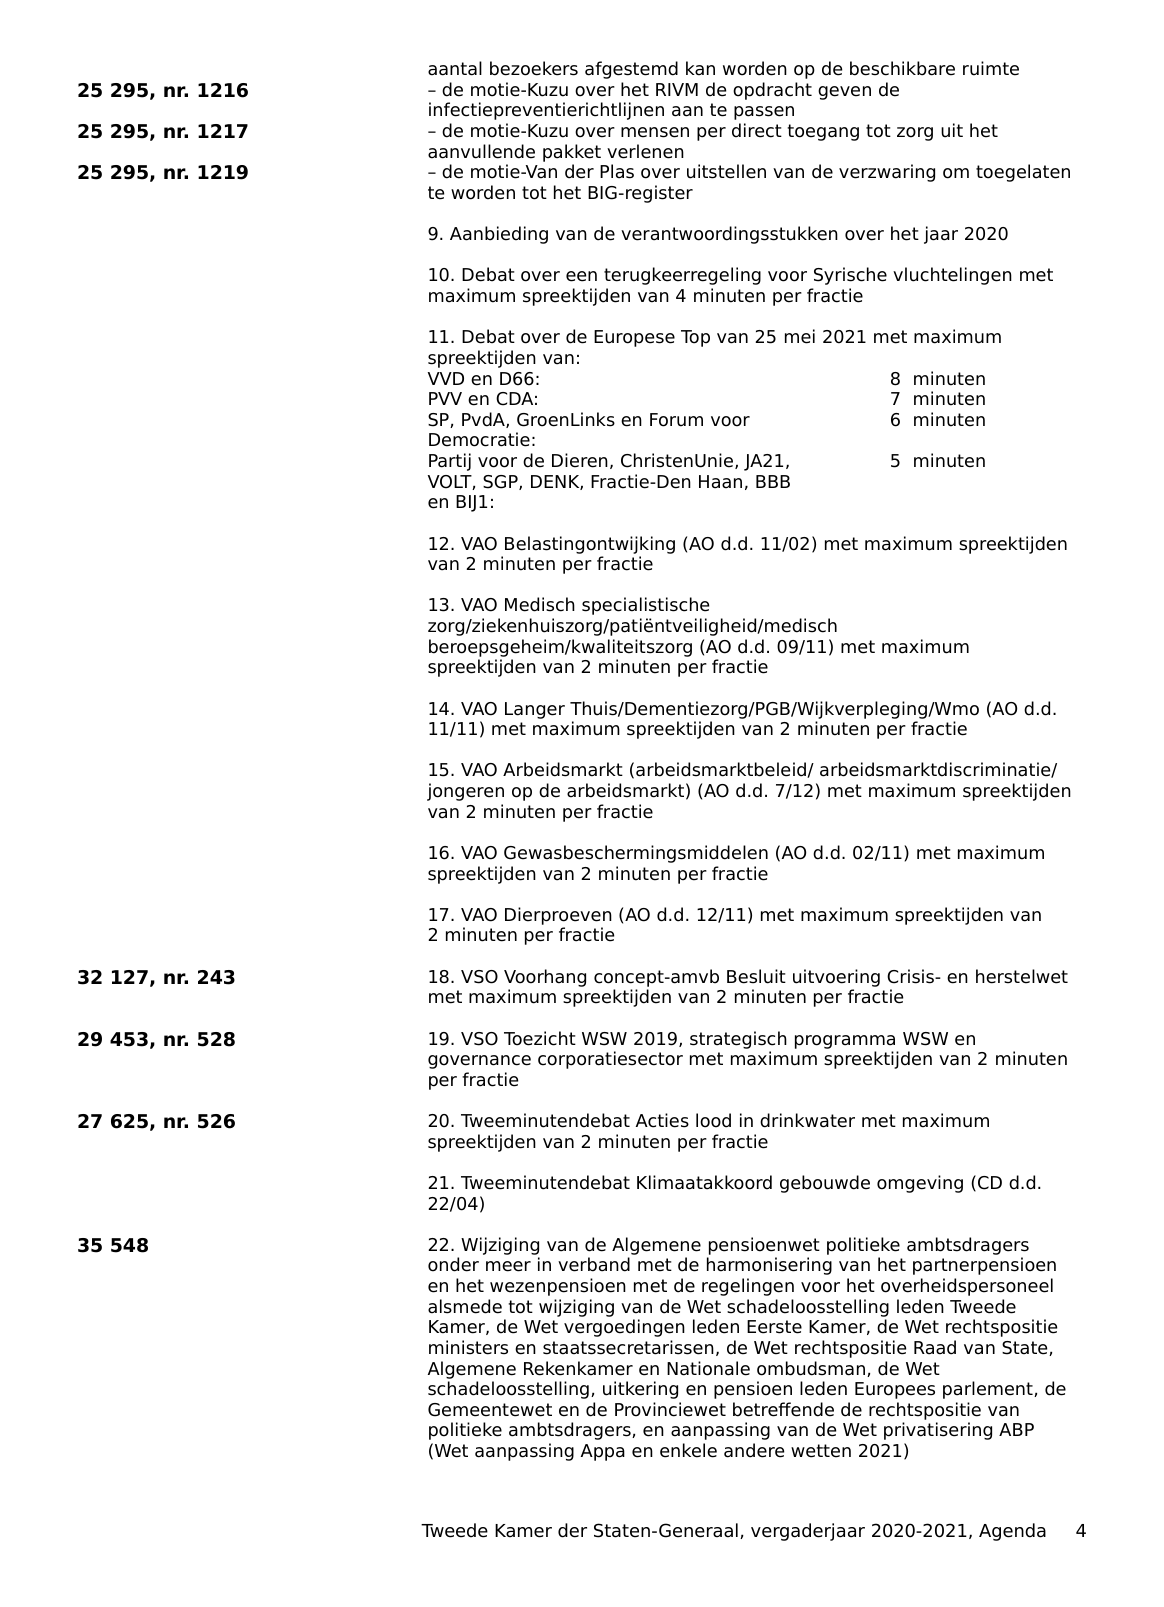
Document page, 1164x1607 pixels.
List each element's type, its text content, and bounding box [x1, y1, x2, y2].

table_cell 15. VAO Arbeidsmarkt (arbeidsmarktbeleid/ arbeidsmarktdiscriminatie/ jongeren op de arbeidsmarkt) (AO d.d. 7/12) met maximum spreektijden van 2 minuten per fractie [421, 760, 1087, 822]
table_cell [77, 245, 404, 265]
table_cell [404, 307, 421, 327]
table_cell 22. Wijziging van de Algemene pensioenwet politieke ambtsdragers onder meer in verband met de harmonisering van het partnerpensioen en het wezenpensioen met de regelingen voor het overheidspersoneel alsmede tot wijziging van de Wet schadeloosstelling leden Tweede Kamer, de Wet vergoedingen leden Eerste Kamer, de Wet rechtspositie ministers en staatssecretarissen, de Wet rechtspositie Raad van State, Algemene Rekenkamer en Nationale ombudsman, de Wet schadeloosstelling, uitkering en pensioen leden Europees parlement, de Gemeentewet en de Provinciewet betreffende de rechtspositie van politieke ambtsdragers, en aanpassing van de Wet privatisering ABP (Wet aanpassing Appa en enkele andere wetten 2021) [421, 1235, 1087, 1462]
table_cell [77, 224, 404, 245]
table_cell [421, 740, 1087, 760]
table_cell SP, PvdA, GroenLinks en Forum voor Democratie: [421, 410, 802, 451]
table_cell [77, 389, 404, 410]
table_cell 17. VAO Dierproeven (AO d.d. 12/11) met maximum spreektijden van 2 minuten per fractie [421, 905, 1087, 946]
table_cell 25 295, nr. 1219 [77, 162, 404, 203]
table_cell [404, 410, 421, 451]
table_cell 19. VSO Toezicht WSW 2019, strategisch programma WSW en governance corporatiesector met maximum spreektijden van 2 minuten per fractie [421, 1029, 1087, 1090]
table_cell [421, 307, 1087, 327]
table_cell [77, 843, 404, 884]
table_cell [404, 451, 421, 513]
table_cell [77, 513, 404, 533]
table_cell [404, 1008, 421, 1028]
table_cell [77, 534, 404, 575]
table_cell [77, 678, 404, 698]
table_cell [404, 224, 421, 245]
table_cell 9. Aanbieding van de verantwoordingsstukken over het jaar 2020 [421, 224, 1087, 245]
table_cell [77, 451, 404, 513]
table_cell – de motie-Kuzu over het RIVM de opdracht geven de infectiepreventierichtlijnen aan te passen [421, 80, 1087, 121]
table_cell [77, 822, 404, 843]
table_cell 10. Debat over een terugkeerregeling voor Syrische vluchtelingen met maximum spreektijden van 4 minuten per fractie [421, 265, 1087, 307]
table_cell [421, 513, 1087, 533]
table_cell [77, 1090, 404, 1111]
table_cell [404, 575, 421, 595]
table_cell [404, 204, 421, 224]
table_cell [404, 884, 421, 905]
table_cell 35 548 [77, 1235, 404, 1462]
table_cell [404, 1173, 421, 1214]
table_cell [421, 575, 1087, 595]
table_cell [404, 967, 421, 1008]
table_cell [404, 822, 421, 843]
table_cell [404, 740, 421, 760]
table_cell [404, 1152, 421, 1173]
table_cell [404, 80, 421, 121]
table_cell [77, 265, 404, 307]
table_cell [77, 369, 404, 389]
table_cell 21. Tweeminutendebat Klimaatakkoord gebouwde omgeving (CD d.d. 22/04) [421, 1173, 1087, 1214]
table_cell [404, 946, 421, 967]
table_cell – de motie-Van der Plas over uitstellen van de verzwaring om toegelaten te worden tot het BIG-register [421, 162, 1087, 203]
table_cell [77, 740, 404, 760]
table_cell [404, 699, 421, 740]
table_cell [77, 327, 404, 368]
table_cell [421, 822, 1087, 843]
table_cell [421, 1008, 1087, 1028]
table_cell 7 [802, 389, 907, 410]
table_cell 32 127, nr. 243 [77, 967, 404, 1008]
table_cell aantal bezoekers afgestemd kan worden op de beschikbare ruimte [421, 59, 1087, 80]
table_cell [77, 946, 404, 967]
table_cell [404, 1029, 421, 1090]
table_cell [421, 946, 1087, 967]
table_cell [404, 59, 421, 80]
table_cell 6 [802, 410, 907, 451]
table_cell [77, 760, 404, 822]
table_cell 25 295, nr. 1216 [77, 80, 404, 121]
table_cell [404, 1235, 421, 1462]
table_cell [404, 760, 421, 822]
table_cell [77, 410, 404, 451]
table_cell [77, 699, 404, 740]
table_cell 27 625, nr. 526 [77, 1111, 404, 1152]
table_cell [421, 1152, 1087, 1173]
table_cell minuten [907, 451, 1087, 513]
table_cell 12. VAO Belastingontwijking (AO d.d. 11/02) met maximum spreektijden van 2 minuten per fractie [421, 534, 1087, 575]
table_cell minuten [907, 369, 1087, 389]
table_cell [404, 162, 421, 203]
table_cell [77, 59, 404, 80]
table_cell [404, 1214, 421, 1235]
table_cell [421, 204, 1087, 224]
table_cell [404, 265, 421, 307]
table_cell [421, 884, 1087, 905]
table_cell minuten [907, 389, 1087, 410]
table_cell 16. VAO Gewasbeschermingsmiddelen (AO d.d. 02/11) met maximum spreektijden van 2 minuten per fractie [421, 843, 1087, 884]
table_cell [404, 513, 421, 533]
table_cell 5 [802, 451, 907, 513]
table_cell 29 453, nr. 528 [77, 1029, 404, 1090]
table_cell [77, 905, 404, 946]
table_cell – de motie-Kuzu over mensen per direct toegang tot zorg uit het aanvullende pakket verlenen [421, 121, 1087, 162]
table_cell [404, 843, 421, 884]
table_cell [77, 884, 404, 905]
table_cell [404, 389, 421, 410]
table_cell [421, 1214, 1087, 1235]
table_cell [77, 1008, 404, 1028]
table_cell [77, 1173, 404, 1214]
table_cell [77, 595, 404, 678]
table_cell minuten [907, 410, 1087, 451]
table_cell [77, 1214, 404, 1235]
table_cell [421, 678, 1087, 698]
table_cell [404, 369, 421, 389]
table_cell 14. VAO Langer Thuis/Dementiezorg/PGB/Wijkverpleging/Wmo (AO d.d. 11/11) met maximum spreektijden van 2 minuten per fractie [421, 699, 1087, 740]
table_cell [404, 678, 421, 698]
table_cell [404, 1111, 421, 1152]
table_cell [77, 204, 404, 224]
table_cell 25 295, nr. 1217 [77, 121, 404, 162]
table_cell [404, 121, 421, 162]
table_cell [404, 327, 421, 368]
table_cell 11. Debat over de Europese Top van 25 mei 2021 met maximum spreektijden van: [421, 327, 1087, 368]
table_cell [77, 307, 404, 327]
table_cell [404, 1090, 421, 1111]
table_cell [77, 575, 404, 595]
table_cell [404, 905, 421, 946]
table_cell VVD en D66: [421, 369, 802, 389]
table_cell 8 [802, 369, 907, 389]
table_cell [421, 245, 1087, 265]
table_cell 20. Tweeminutendebat Acties lood in drinkwater met maximum spreektijden van 2 minuten per fractie [421, 1111, 1087, 1152]
table_cell PVV en CDA: [421, 389, 802, 410]
table_cell [404, 534, 421, 575]
table_cell [404, 245, 421, 265]
table_cell [77, 1152, 404, 1173]
table_cell 13. VAO Medisch specialistische zorg/ziekenhuiszorg/patiëntveiligheid/medisch beroepsgeheim/kwaliteitszorg (AO d.d. 09/11) met maximum spreektijden van 2 minuten per fractie [421, 595, 1087, 678]
table_cell 18. VSO Voorhang concept-amvb Besluit uitvoering Crisis- en herstelwet met maximum spreektijden van 2 minuten per fractie [421, 967, 1087, 1008]
table_cell [404, 595, 421, 678]
table_cell Partij voor de Dieren, ChristenUnie, JA21, VOLT, SGP, DENK, Fractie-Den Haan, BBB en BIJ1: [421, 451, 802, 513]
table_cell [421, 1090, 1087, 1111]
